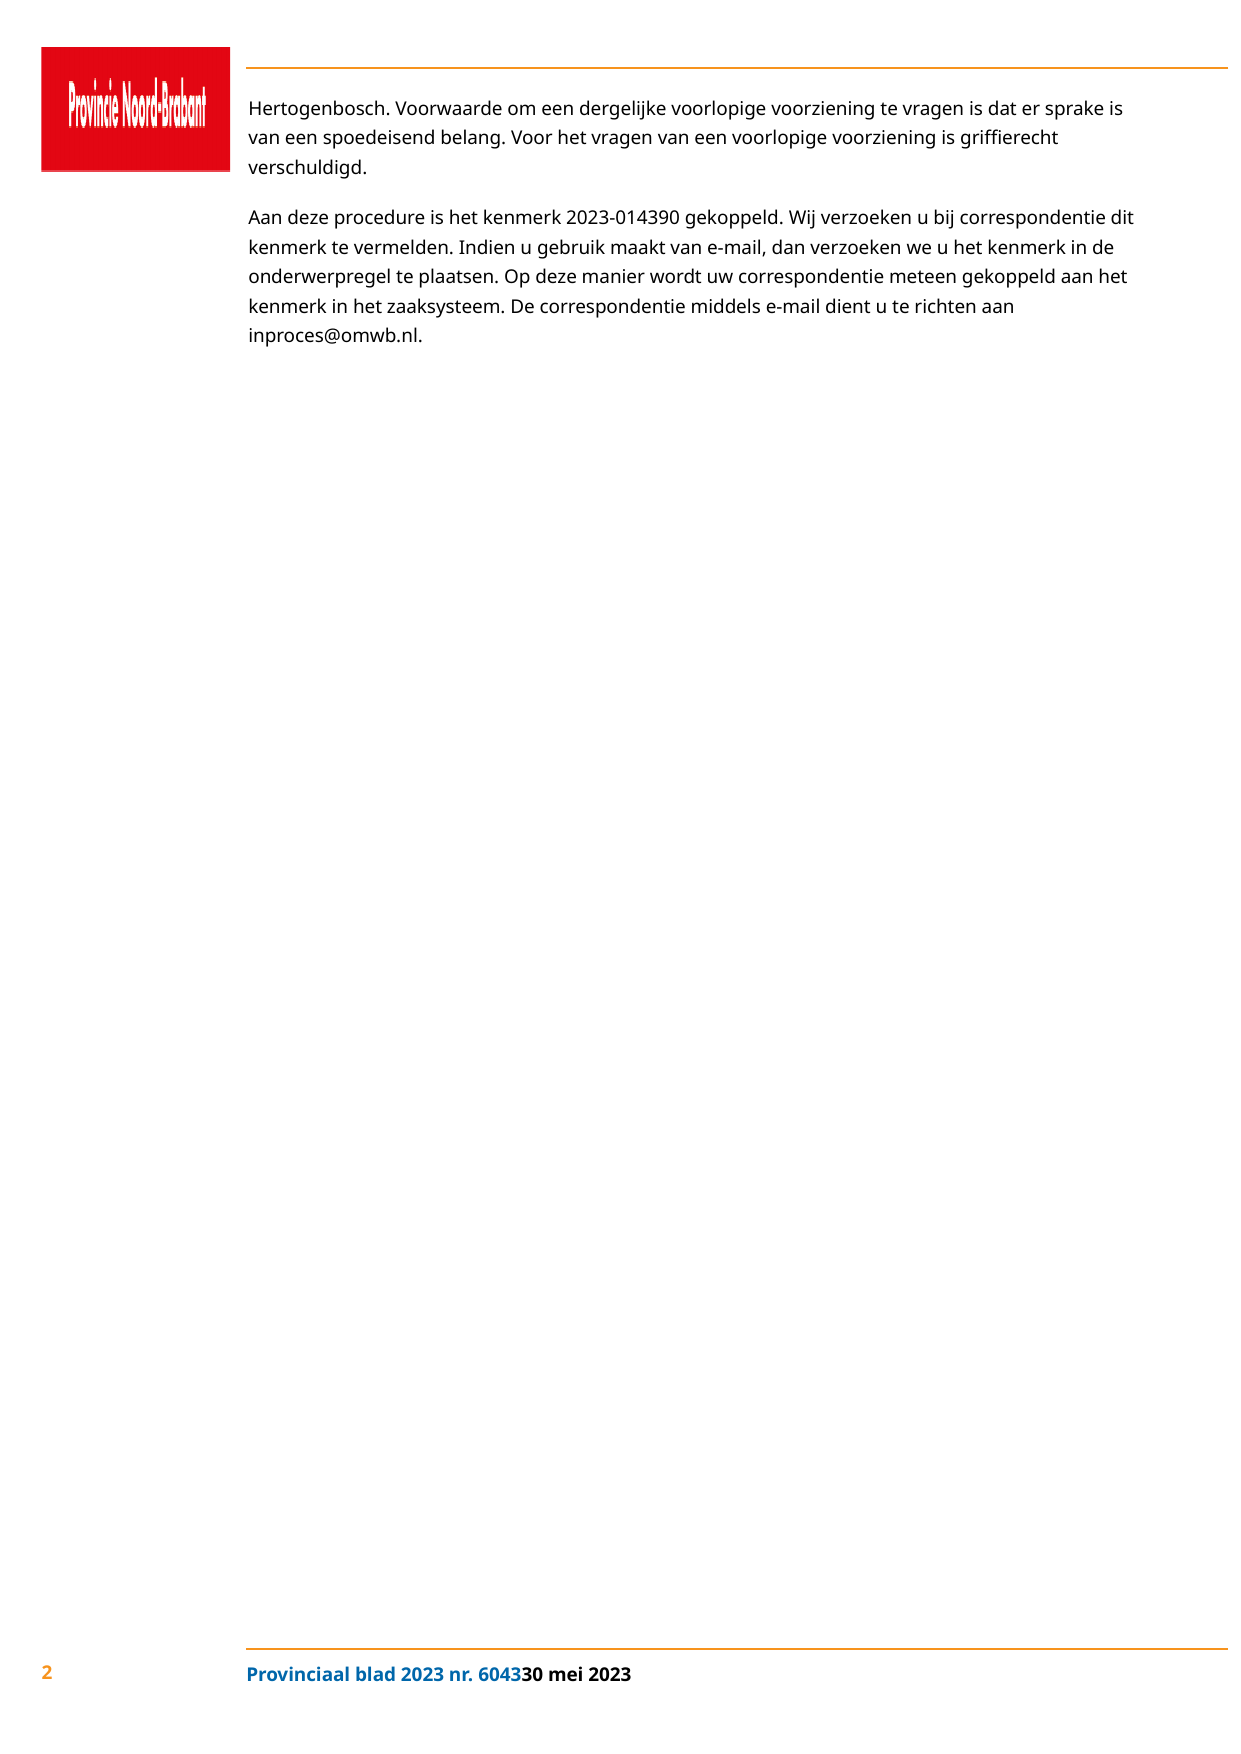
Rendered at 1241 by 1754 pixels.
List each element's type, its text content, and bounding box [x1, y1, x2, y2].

text Aan deze procedure is het kenmerk 2023-014390 gekoppeld. Wij verzoeken u bij correspondentie dit kenmerk te vermelden. Indien u gebruik maakt van e-mail, dan verzoeken we u het kenmerk in de onderwerpregel te plaatsen. Op deze manier wordt uw correspondentie meteen gekoppeld aan het kenmerk in het zaaksysteem. De correspondentie middels e-mail dient u te richten aan inproces@omwb.nl. [248, 204, 1152, 348]
text Hertogenbosch. Voorwaarde om een dergelijke voorlopige voorziening te vragen is dat er sprake is van een spoedeisend belang. Voor het vragen van een voorlopige voorziening is griffierecht verschuldigd. [248, 95, 1152, 180]
picture [41, 47, 231, 172]
